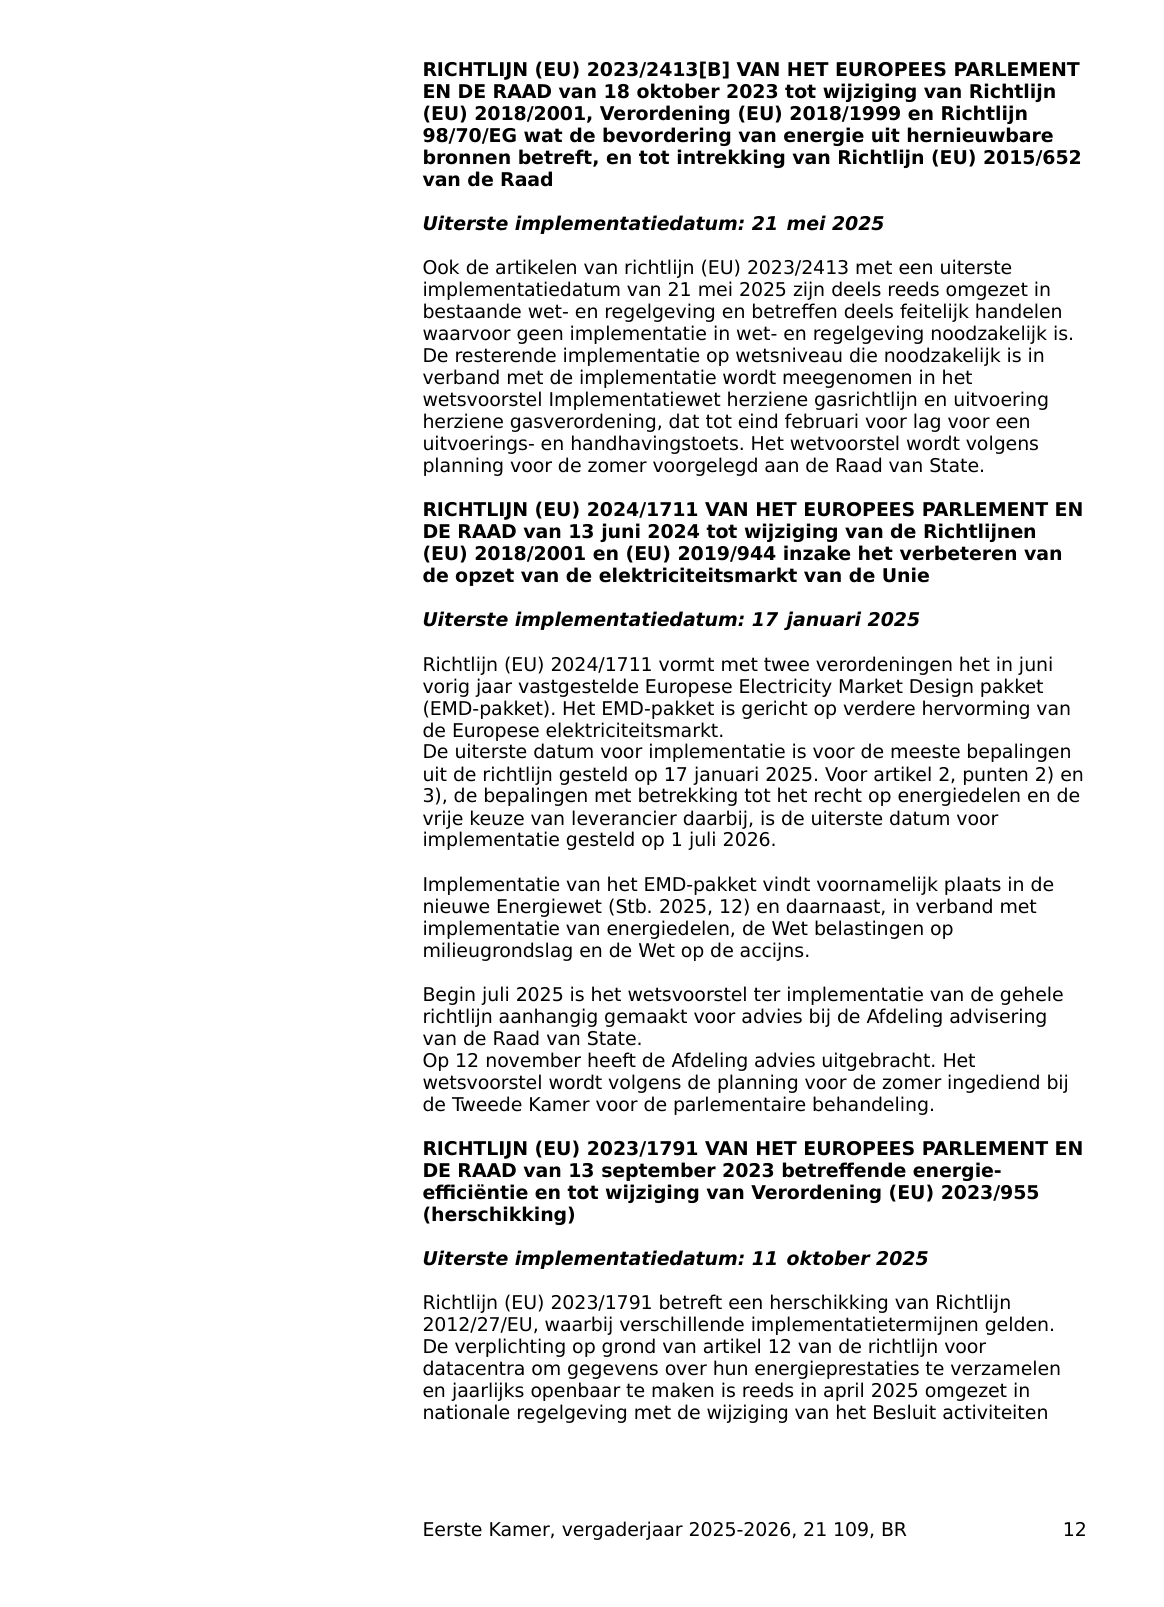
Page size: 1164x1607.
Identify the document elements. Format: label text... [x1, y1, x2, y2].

text Richtlijn (EU) 2023/1791 betreft een herschikking van Richtlijn 2012/27/EU, waarbij verschillende implementatietermijnen gelden. De verplichting op grond van artikel 12 van de richtlijn voor datacentra om gegevens over hun energieprestaties te verzamelen en jaarlijks openbaar te maken is reeds in april 2025 omgezet in nationale regelgeving met de wijziging van het Besluit activiteiten [422, 1292, 1087, 1424]
text Implementatie van het EMD-pakket vindt voornamelijk plaats in de nieuwe Energiewet (Stb. 2025, 12) en daarnaast, in verband met implementatie van energiedelen, de Wet belastingen op milieugrondslag en de Wet op de accijns. [422, 873, 1087, 961]
subtitle RICHTLIJN (EU) 2023/2413[B] VAN HET EUROPEES PARLEMENT EN DE RAAD van 18 oktober 2023 tot wijziging van Richtlijn (EU) 2018/2001, Verordening (EU) 2018/1999 en Richtlijn 98/70/EG wat de bevordering van energie uit hernieuwbare bronnen betreft, en tot intrekking van Richtlijn (EU) 2015/652 van de Raad [422, 59, 1087, 191]
text Begin juli 2025 is het wetsvoorstel ter implementatie van de gehele richtlijn aanhangig gemaakt voor advies bij de Afdeling advisering van de Raad van State. [422, 984, 1087, 1049]
text Richtlijn (EU) 2024/1711 vormt met twee verordeningen het in juni vorig jaar vastgestelde Europese Electricity Market Design pakket (EMD-pakket). Het EMD-pakket is gericht op verdere hervorming van de Europese elektriciteitsmarkt. [422, 653, 1087, 741]
text Op 12 november heeft de Afdeling advies uitgebracht. Het wetsvoorstel wordt volgens de planning voor de zomer ingediend bij de Tweede Kamer voor de parlementaire behandeling. [422, 1049, 1087, 1116]
subtitle RICHTLIJN (EU) 2023/1791 VAN HET EUROPEES PARLEMENT EN DE RAAD van 13 september 2023 betreffende energie-efficiëntie en tot wijziging van Verordening (EU) 2023/955 (herschikking) [422, 1138, 1087, 1226]
subtitle Uiterste implementatiedatum: 11 oktober 2025 [422, 1248, 1087, 1270]
text De uiterste datum voor implementatie is voor de meeste bepalingen uit de richtlijn gesteld op 17 januari 2025. Voor artikel 2, punten 2) en 3), de bepalingen met betrekking tot het recht op energiedelen en de vrije keuze van leverancier daarbij, is de uiterste datum voor implementatie gesteld op 1 juli 2026. [422, 741, 1087, 851]
subtitle Uiterste implementatiedatum: 17 januari 2025 [422, 609, 1087, 631]
subtitle RICHTLIJN (EU) 2024/1711 VAN HET EUROPEES PARLEMENT EN DE RAAD van 13 juni 2024 tot wijziging van de Richtlijnen (EU) 2018/2001 en (EU) 2019/944 inzake het verbeteren van de opzet van de elektriciteitsmarkt van de Unie [422, 499, 1087, 587]
subtitle Uiterste implementatiedatum: 21 mei 2025 [422, 213, 1087, 235]
text Ook de artikelen van richtlijn (EU) 2023/2413 met een uiterste implementatiedatum van 21 mei 2025 zijn deels reeds omgezet in bestaande wet- en regelgeving en betreffen deels feitelijk handelen waarvoor geen implementatie in wet- en regelgeving noodzakelijk is. De resterende implementatie op wetsniveau die noodzakelijk is in verband met de implementatie wordt meegenomen in het wetsvoorstel Implementatiewet herziene gasrichtlijn en uitvoering herziene gasverordening, dat tot eind februari voor lag voor een uitvoerings- en handhavingstoets. Het wetvoorstel wordt volgens planning voor de zomer voorgelegd aan de Raad van State. [422, 257, 1087, 477]
